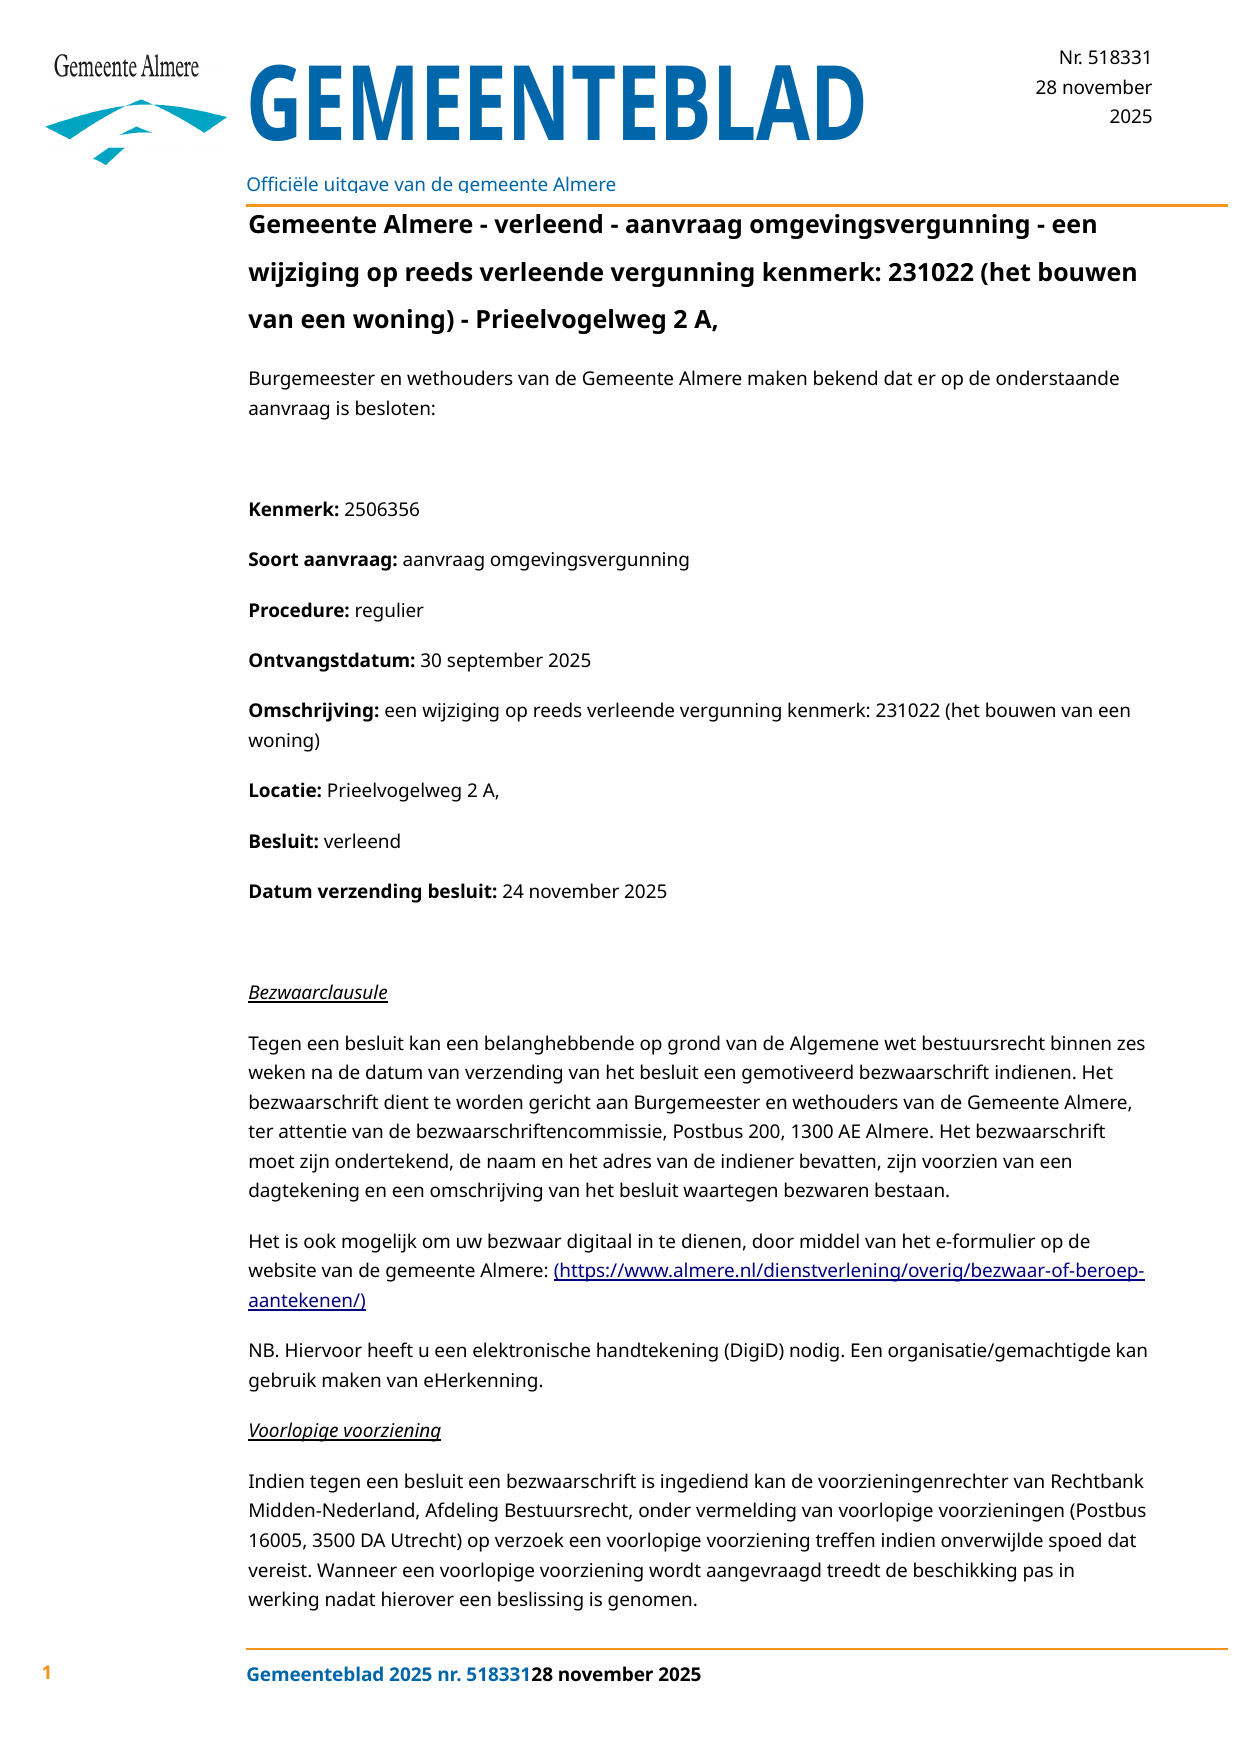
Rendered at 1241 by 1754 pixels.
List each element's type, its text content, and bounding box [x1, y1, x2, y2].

text Gemeente Almere - verleend - aanvraag omgevingsvergunning - een wijziging op reeds verleende vergunning kenmerk: 231022 (het bouwen van een woning) - Prieelvogelweg 2 A, [248, 207, 1152, 336]
text Bezwaarclausule [248, 979, 1152, 1005]
text Burgemeester en wethouders van de Gemeente Almere maken bekend dat er op de onderstaande aanvraag is besloten: [248, 366, 1152, 421]
text Locatie: Prieelvogelweg 2 A, [248, 778, 1152, 803]
text Tegen een besluit kan een belanghebbende op grond van de Algemene wet bestuursrecht binnen zes weken na de datum van verzending van het besluit een gemotiveerd bezwaarschrift indienen. Het bezwaarschrift dient te worden gericht aan Burgemeester en wethouders van de Gemeente Almere, ter attentie van de bezwaarschriftencommissie, Postbus 200, 1300 AE Almere. Het bezwaarschrift moet zijn ondertekend, de naam en het adres van de indiener bevatten, zijn voorzien van een dagtekening en een omschrijving van het besluit waartegen bezwaren bestaan. [248, 1030, 1152, 1203]
text Soort aanvraag: aanvraag omgevingsvergunning [248, 546, 1152, 572]
text Procedure: regulier [248, 597, 1152, 622]
text Ontvangstdatum: 30 september 2025 [248, 647, 1152, 673]
text NB. Hiervoor heeft u een elektronische handtekening (DigiD) nodig. Een organisatie/gemachtigde kan gebruik maken van eHerkenning. [248, 1338, 1152, 1393]
text Datum verzending besluit: 24 november 2025 [248, 878, 1152, 904]
text Het is ook mogelijk om uw bezwaar digitaal in te dienen, door middel van het e-formulier op de website van de gemeente Almere: (https://www.almere.nl/dienstverlening/overig/bezwaar-of-beroep-aantekenen/) [248, 1228, 1152, 1313]
text Indien tegen een besluit een bezwaarschrift is ingediend kan de voorzieningenrechter van Rechtbank Midden-Nederland, Afdeling Bestuursrecht, onder vermelding van voorlopige voorzieningen (Postbus 16005, 3500 DA Utrecht) op verzoek een voorlopige voorziening treffen indien onverwijlde spoed dat vereist. Wanneer een voorlopige voorziening wordt aangevraagd treedt de beschikking pas in werking nadat hierover een beslissing is genomen. [248, 1468, 1152, 1612]
text Besluit: verleend [248, 828, 1152, 854]
text Omschrijving: een wijziging op reeds verleende vergunning kenmerk: 231022 (het bouwen van een woning) [248, 698, 1152, 753]
text Voorlopige voorziening [248, 1418, 1152, 1443]
text Kenmerk: 2506356 [248, 496, 1152, 522]
picture [41, 47, 231, 172]
